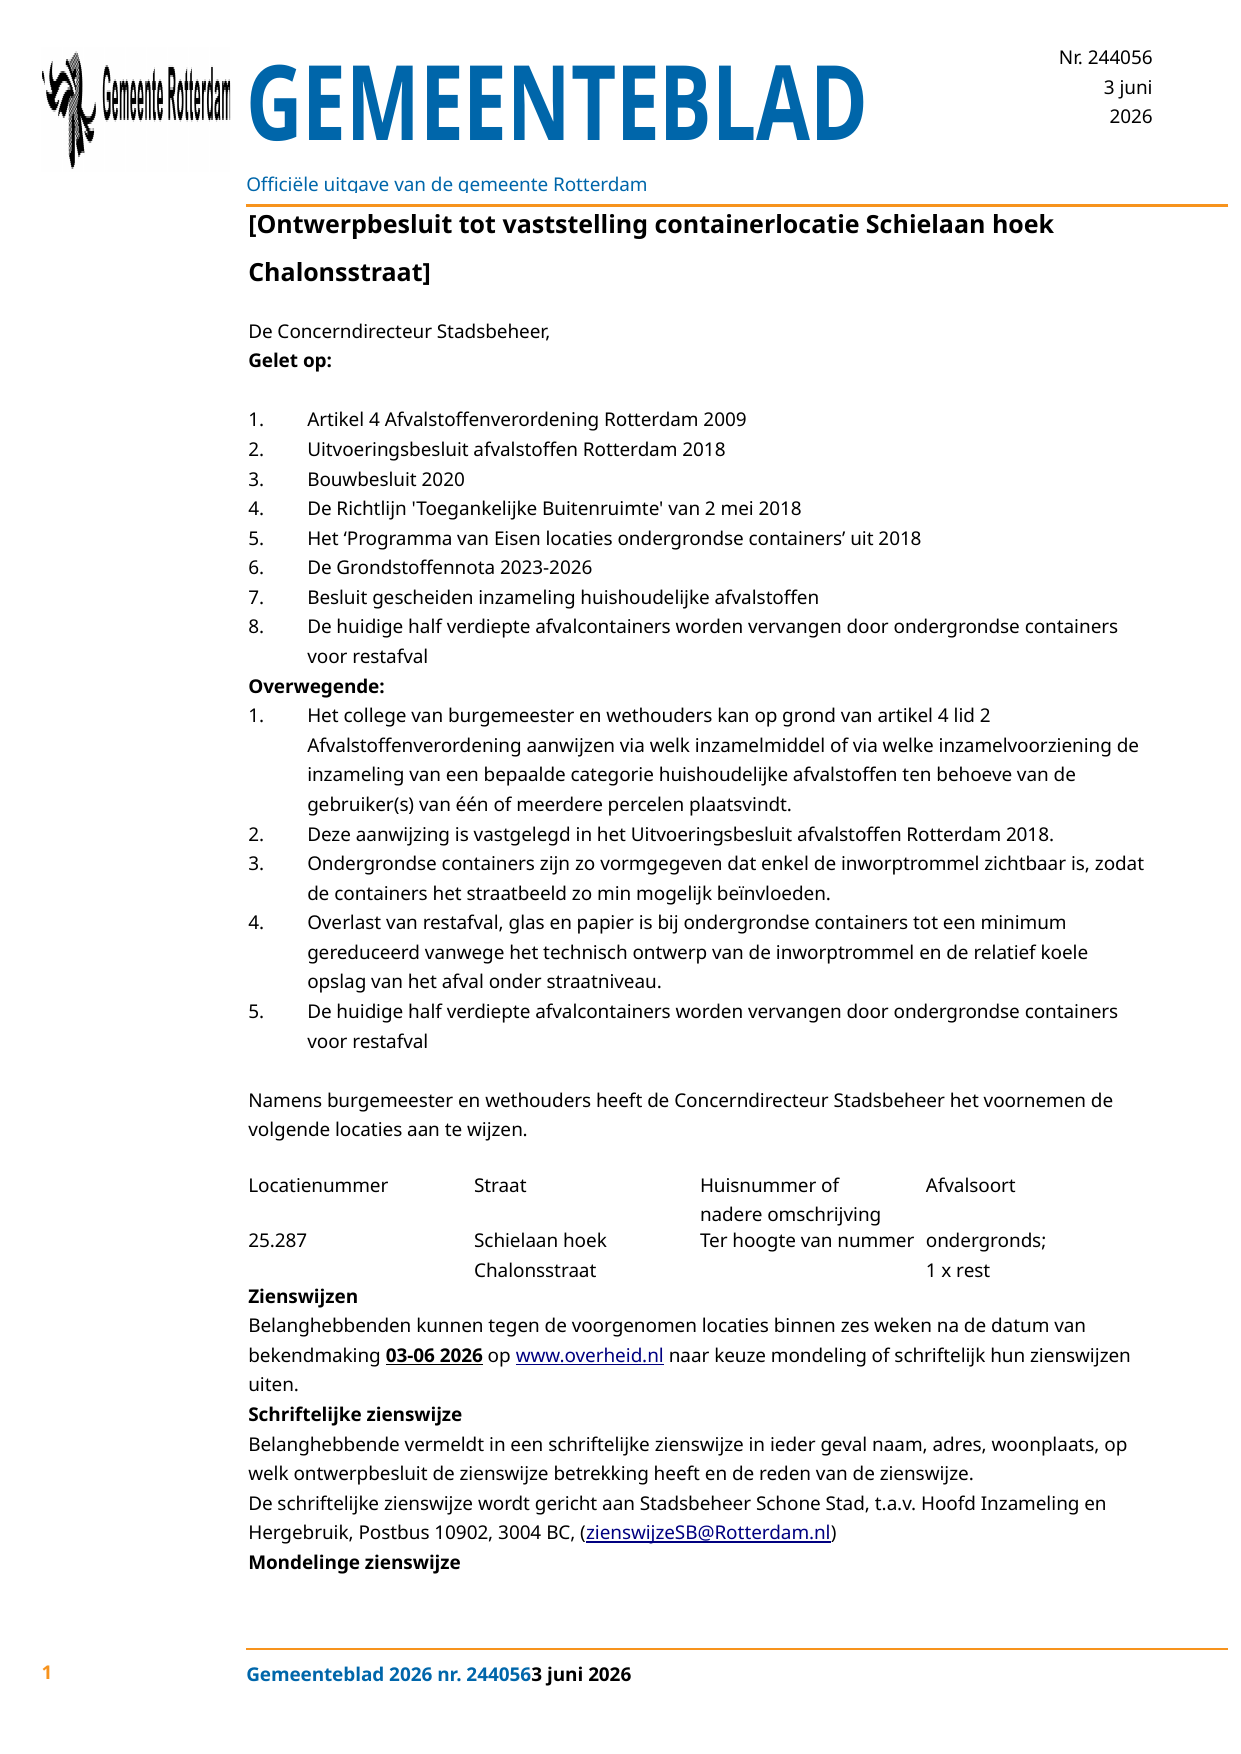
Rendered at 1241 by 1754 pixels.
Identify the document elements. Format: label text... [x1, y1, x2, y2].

table_cell ondergronds; 1 x rest [926, 1228, 1152, 1283]
list Bouwbesluit 2020 [248, 466, 1152, 492]
list Overlast van restafval, glas en papier is bij ondergrondse containers tot een minimum gereduceerd vanwege het technisch ontwerp van de inworptrommel en de relatief koele opslag van het afval onder straatniveau. [248, 909, 1152, 994]
list Ondergrondse containers zijn zo vormgegeven dat enkel de inworptrommel zichtbaar is, zodat de containers het straatbeeld zo min mogelijk beïnvloeden. [248, 850, 1152, 906]
picture [41, 47, 231, 172]
list De Richtlijn 'Toegankelijke Buitenruimte' van 2 mei 2018 [248, 495, 1152, 521]
text Namens burgemeester en wethouders heeft de Concerndirecteur Stadsbeheer het voornemen de volgende locaties aan te wijzen. [248, 1087, 1152, 1142]
text Schriftelijke zienswijze [248, 1401, 1152, 1427]
text Overwegende: [248, 673, 1152, 699]
text De schriftelijke zienswijze wordt gericht aan Stadsbeheer Schone Stad, t.a.v. Hoofd Inzameling en Hergebruik, Postbus 10902, 3004 BC, (zienswijzeSB@Rotterdam.nl) [248, 1490, 1152, 1545]
text Belanghebbende vermeldt in een schriftelijke zienswijze in ieder geval naam, adres, woonplaats, op welk ontwerpbesluit de zienswijze betrekking heeft en de reden van de zienswijze. [248, 1431, 1152, 1486]
text Mondelinge zienswijze [248, 1549, 1152, 1575]
table_cell Ter hoogte van nummer [700, 1228, 926, 1283]
list De Grondstoffennota 2023-2026 [248, 554, 1152, 580]
list Artikel 4 Afvalstoffenverordening Rotterdam 2009 [248, 407, 1152, 432]
table_header Afvalsoort [926, 1172, 1152, 1227]
table_header Huisnummer of nadere omschrijving [700, 1172, 926, 1227]
table_header Locatienummer [248, 1172, 474, 1227]
text Belanghebbenden kunnen tegen de voorgenomen locaties binnen zes weken na de datum van bekendmaking 03-06 2026 op www.overheid.nl naar keuze mondeling of schriftelijk hun zienswijzen uiten. [248, 1312, 1152, 1397]
table_cell 25.287 [248, 1228, 474, 1283]
text Zienswijzen [248, 1283, 1152, 1308]
table_header Straat [474, 1172, 700, 1227]
list De huidige half verdiepte afvalcontainers worden vervangen door ondergrondse containers voor restafval [248, 998, 1152, 1054]
list Het college van burgemeester en wethouders kan op grond van artikel 4 lid 2 Afvalstoffenverordening aanwijzen via welk inzamelmiddel of via welke inzamelvoorziening de inzameling van een bepaalde categorie huishoudelijke afvalstoffen ten behoeve van de gebruiker(s) van één of meerdere percelen plaatsvindt. [248, 702, 1152, 817]
table_cell Schielaan hoek Chalonsstraat [474, 1228, 700, 1283]
text [Ontwerpbesluit tot vaststelling containerlocatie Schielaan hoek Chalonsstraat] [248, 207, 1152, 288]
list Deze aanwijzing is vastgelegd in het Uitvoeringsbesluit afvalstoffen Rotterdam 2018. [248, 821, 1152, 847]
text Gelet op: [248, 347, 1152, 373]
list De huidige half verdiepte afvalcontainers worden vervangen door ondergrondse containers voor restafval [248, 614, 1152, 669]
list Het ‘Programma van Eisen locaties ondergrondse containers’ uit 2018 [248, 525, 1152, 551]
text De Concerndirecteur Stadsbeheer, [248, 318, 1152, 344]
list Besluit gescheiden inzameling huishoudelijke afvalstoffen [248, 584, 1152, 610]
list Uitvoeringsbesluit afvalstoffen Rotterdam 2018 [248, 436, 1152, 462]
